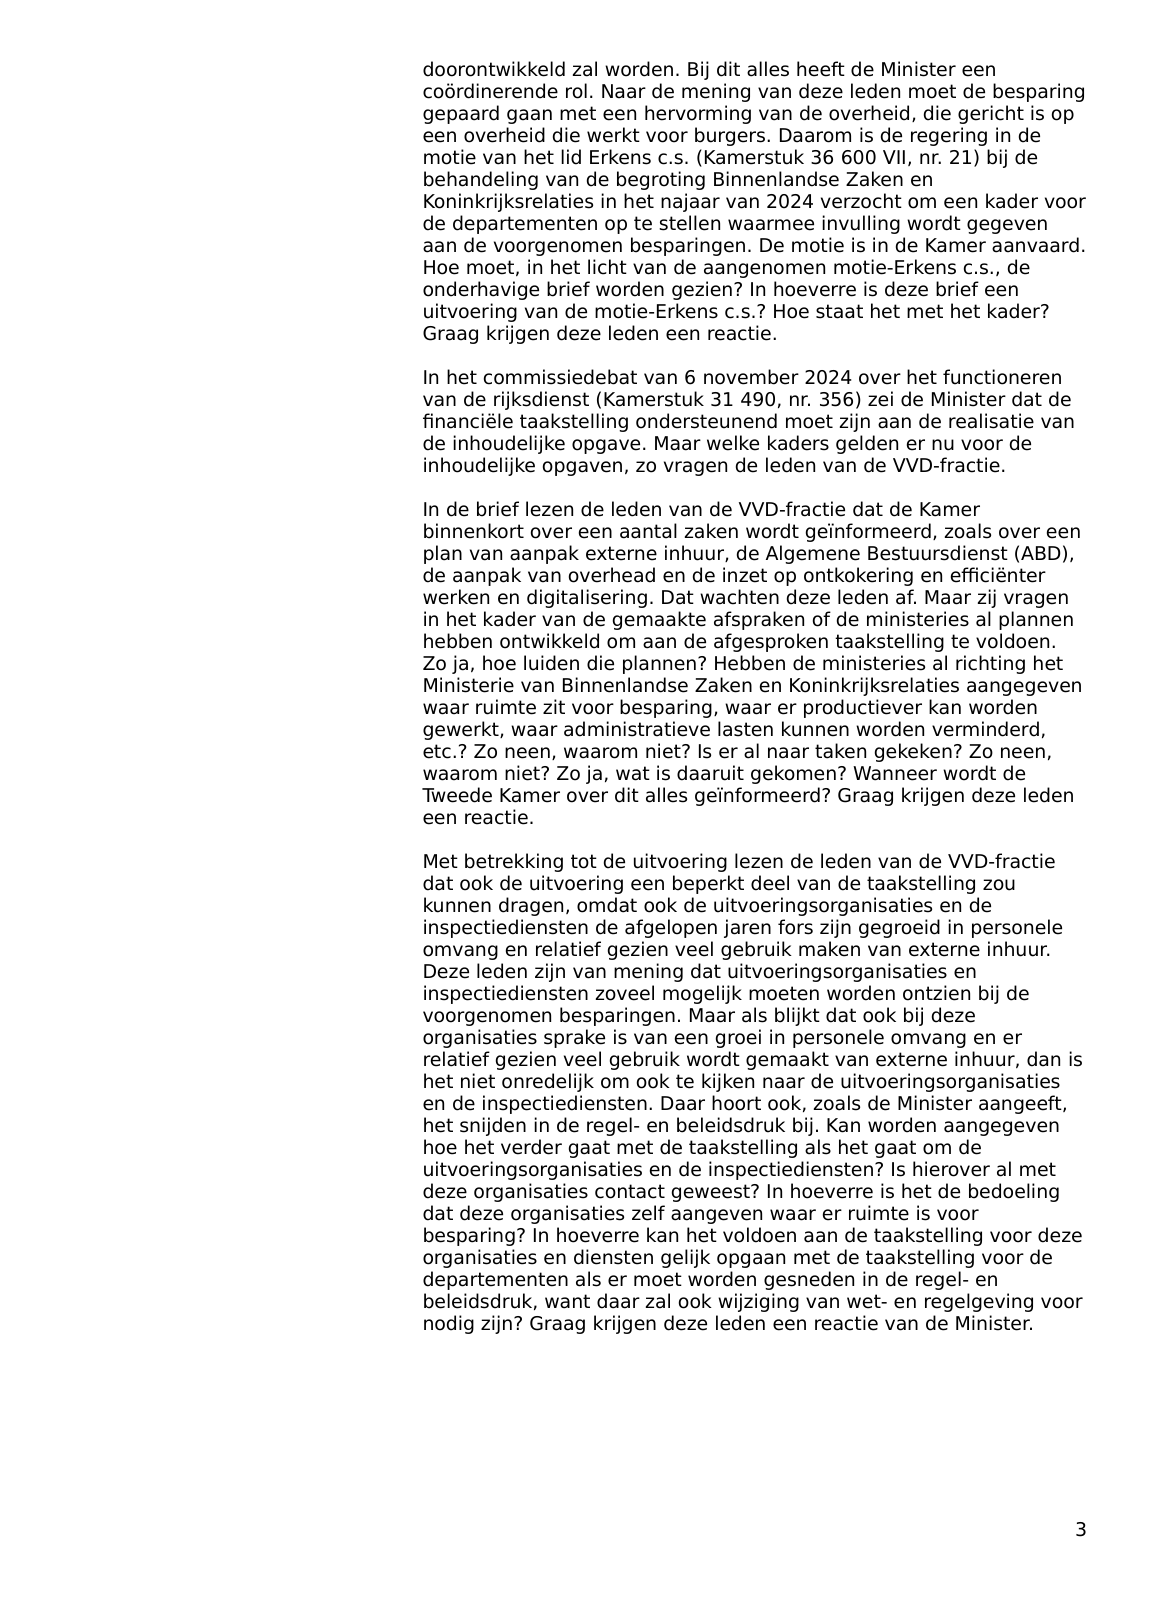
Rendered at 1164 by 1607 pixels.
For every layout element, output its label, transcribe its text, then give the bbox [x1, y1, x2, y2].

text In het commissiedebat van 6 november 2024 over het functioneren van de rijksdienst (Kamerstuk 31 490, nr. 356) zei de Minister dat de financiële taakstelling ondersteunend moet zijn aan de realisatie van de inhoudelijke opgave. Maar welke kaders gelden er nu voor de inhoudelijke opgaven, zo vragen de leden van de VVD-fractie. [422, 367, 1087, 477]
text Met betrekking tot de uitvoering lezen de leden van de VVD-fractie dat ook de uitvoering een beperkt deel van de taakstelling zou kunnen dragen, omdat ook de uitvoeringsorganisaties en de inspectiediensten de afgelopen jaren fors zijn gegroeid in personele omvang en relatief gezien veel gebruik maken van externe inhuur. Deze leden zijn van mening dat uitvoeringsorganisaties en inspectiediensten zoveel mogelijk moeten worden ontzien bij de voorgenomen besparingen. Maar als blijkt dat ook bij deze organisaties sprake is van een groei in personele omvang en er relatief gezien veel gebruik wordt gemaakt van externe inhuur, dan is het niet onredelijk om ook te kijken naar de uitvoeringsorganisaties en de inspectiediensten. Daar hoort ook, zoals de Minister aangeeft, het snijden in de regel- en beleidsdruk bij. Kan worden aangegeven hoe het verder gaat met de taakstelling als het gaat om de uitvoeringsorganisaties en de inspectiediensten? Is hierover al met deze organisaties contact geweest? In hoeverre is het de bedoeling dat deze organisaties zelf aangeven waar er ruimte is voor besparing? In hoeverre kan het voldoen aan de taakstelling voor deze organisaties en diensten gelijk opgaan met de taakstelling voor de departementen als er moet worden gesneden in de regel- en beleidsdruk, want daar zal ook wijziging van wet- en regelgeving voor nodig zijn? Graag krijgen deze leden een reactie van de Minister. [422, 851, 1087, 1334]
text doorontwikkeld zal worden. Bij dit alles heeft de Minister een coördinerende rol. Naar de mening van deze leden moet de besparing gepaard gaan met een hervorming van de overheid, die gericht is op een overheid die werkt voor burgers. Daarom is de regering in de motie van het lid Erkens c.s. (Kamerstuk 36 600 VII, nr. 21) bij de behandeling van de begroting Binnenlandse Zaken en Koninkrijksrelaties in het najaar van 2024 verzocht om een kader voor de departementen op te stellen waarmee invulling wordt gegeven aan de voorgenomen besparingen. De motie is in de Kamer aanvaard. Hoe moet, in het licht van de aangenomen motie-Erkens c.s., de onderhavige brief worden gezien? In hoeverre is deze brief een uitvoering van de motie-Erkens c.s.? Hoe staat het met het kader? Graag krijgen deze leden een reactie. [422, 59, 1087, 345]
text In de brief lezen de leden van de VVD-fractie dat de Kamer binnenkort over een aantal zaken wordt geïnformeerd, zoals over een plan van aanpak externe inhuur, de Algemene Bestuursdienst (ABD), de aanpak van overhead en de inzet op ontkokering en efficiënter werken en digitalisering. Dat wachten deze leden af. Maar zij vragen in het kader van de gemaakte afspraken of de ministeries al plannen hebben ontwikkeld om aan de afgesproken taakstelling te voldoen. Zo ja, hoe luiden die plannen? Hebben de ministeries al richting het Ministerie van Binnenlandse Zaken en Koninkrijksrelaties aangegeven waar ruimte zit voor besparing, waar er productiever kan worden gewerkt, waar administratieve lasten kunnen worden verminderd, etc.? Zo neen, waarom niet? Is er al naar taken gekeken? Zo neen, waarom niet? Zo ja, wat is daaruit gekomen? Wanneer wordt de Tweede Kamer over dit alles geïnformeerd? Graag krijgen deze leden een reactie. [422, 499, 1087, 829]
